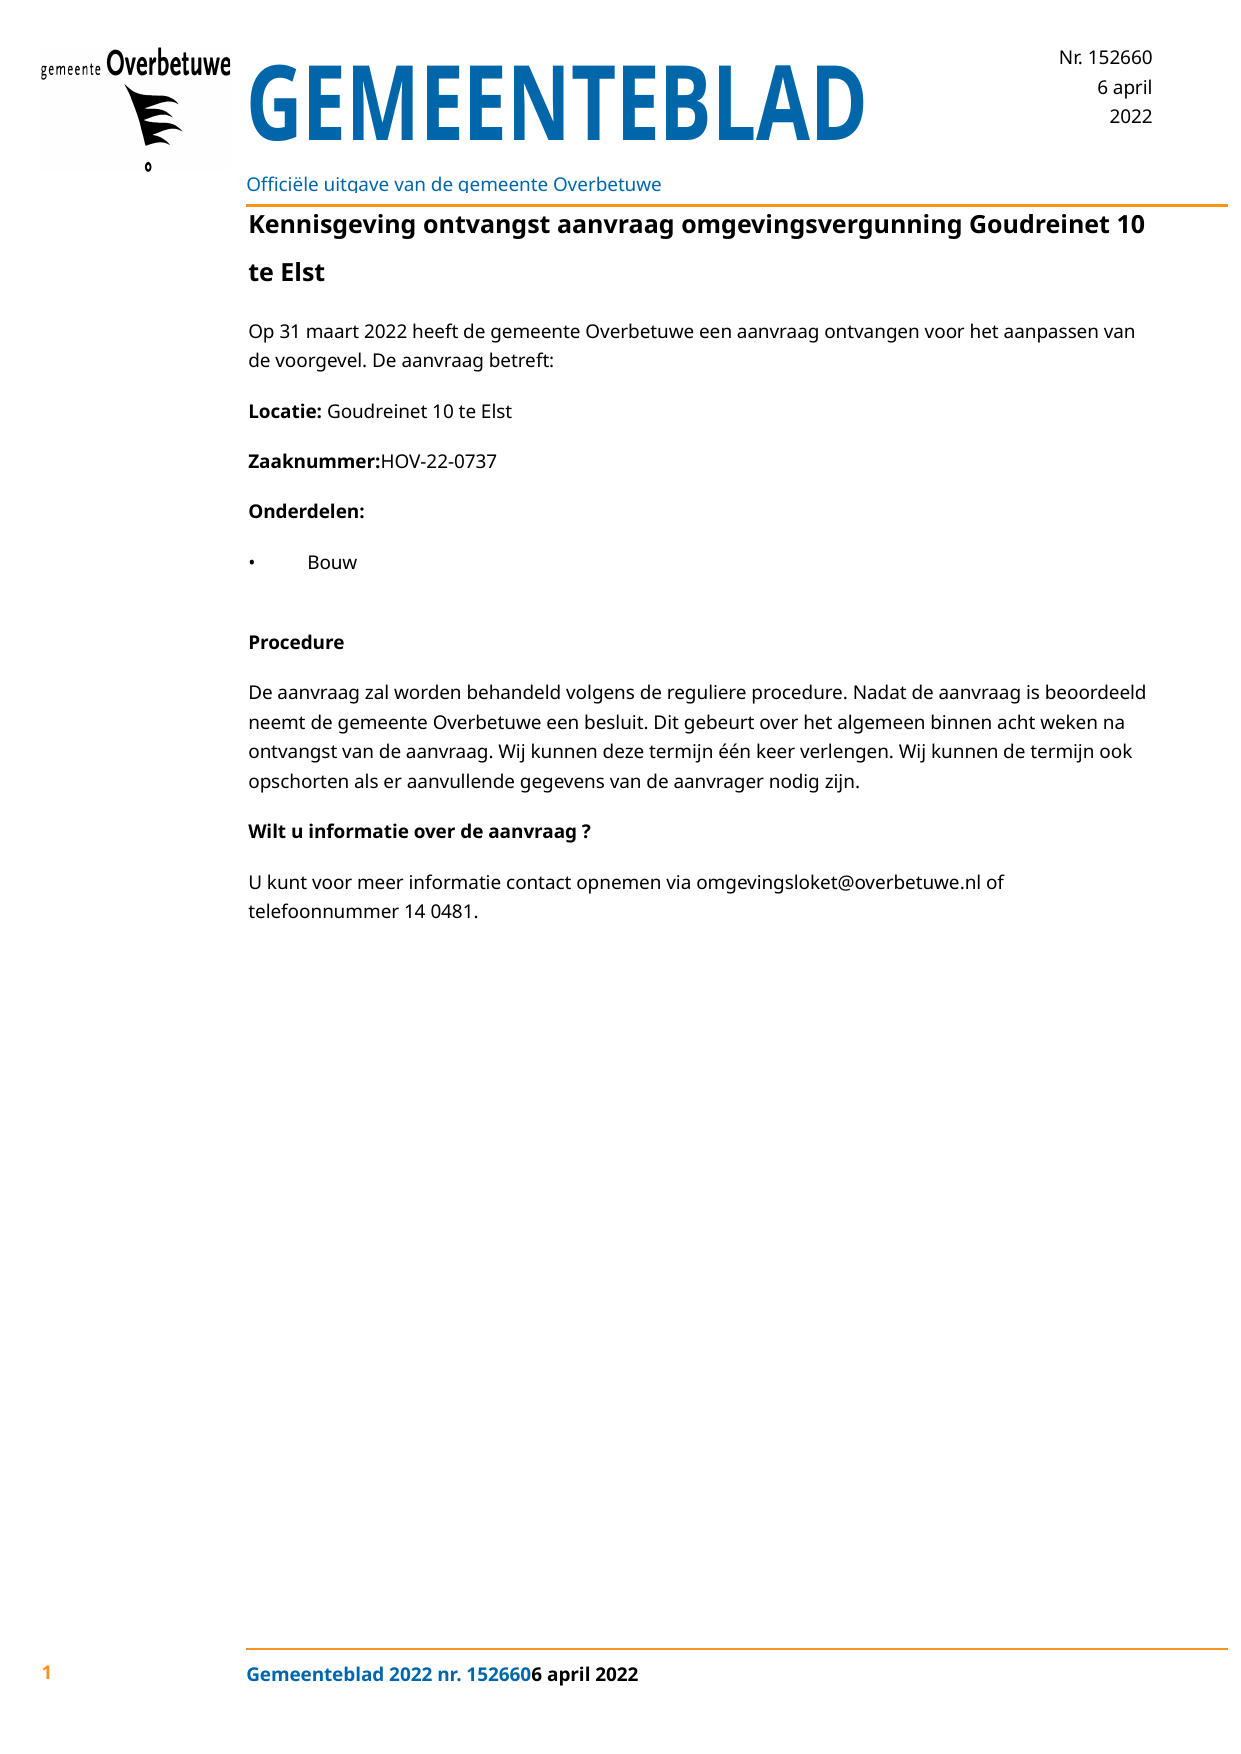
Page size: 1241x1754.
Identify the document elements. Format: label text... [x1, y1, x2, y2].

picture [41, 47, 231, 172]
text Zaaknummer:HOV-22-0737 [248, 448, 1152, 474]
text De aanvraag zal worden behandeld volgens de reguliere procedure. Nadat de aanvraag is beoordeeld neemt de gemeente Overbetuwe een besluit. Dit gebeurt over het algemeen binnen acht weken na ontvangst van de aanvraag. Wij kunnen deze termijn één keer verlengen. Wij kunnen de termijn ook opschorten als er aanvullende gegevens van de aanvrager nodig zijn. [248, 679, 1152, 794]
text U kunt voor meer informatie contact opnemen via omgevingsloket@overbetuwe.nl of telefoonnummer 14 0481. [248, 869, 1152, 924]
text Locatie: Goudreinet 10 te Elst [248, 398, 1152, 424]
text Onderdelen: [248, 499, 1152, 524]
text Kennisgeving ontvangst aanvraag omgevingsvergunning Goudreinet 10 te Elst [248, 207, 1152, 288]
text Op 31 maart 2022 heeft de gemeente Overbetuwe een aanvraag ontvangen voor het aanpassen van de voorgevel. De aanvraag betreft: [248, 318, 1152, 373]
text Wilt u informatie over de aanvraag ? [248, 819, 1152, 844]
list Bouw [248, 549, 1152, 575]
text Procedure [248, 629, 1152, 655]
